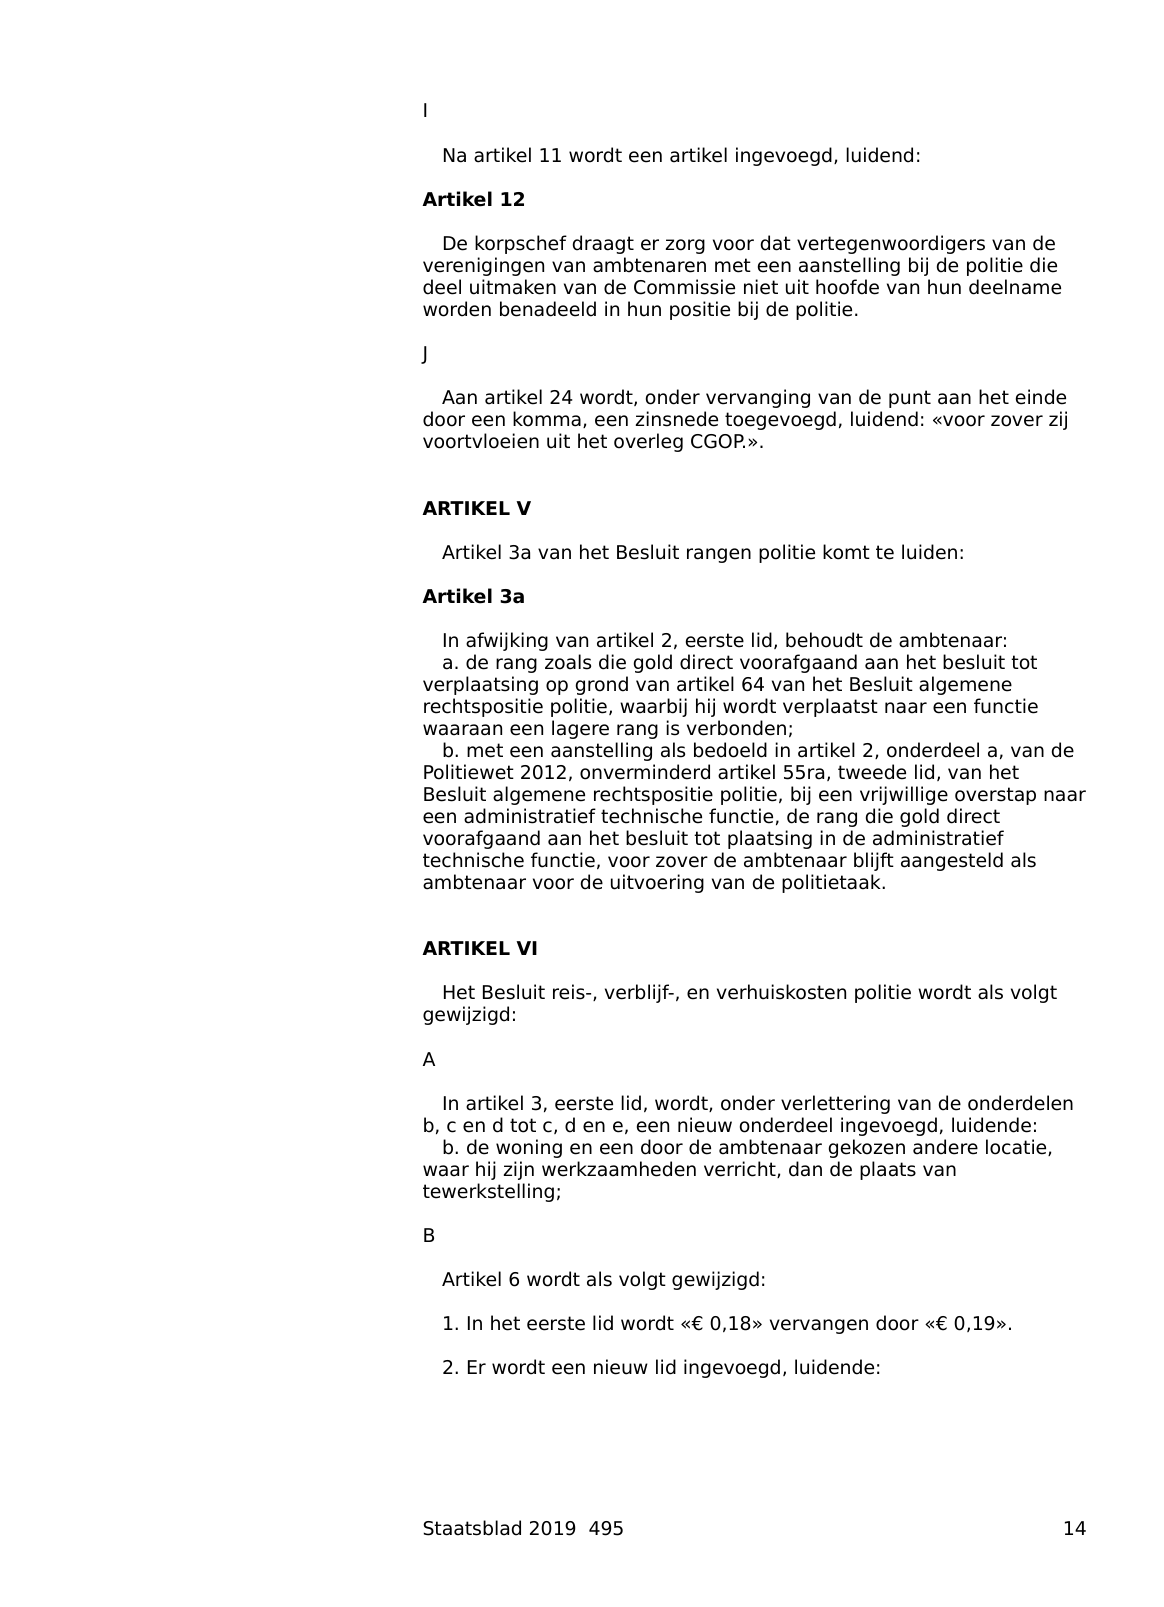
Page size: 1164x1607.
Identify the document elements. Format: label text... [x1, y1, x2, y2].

subtitle ARTIKEL V [422, 497, 1087, 519]
text In artikel 3, eerste lid, wordt, onder verlettering van de onderdelen b, c en d tot c, d en e, een nieuw onderdeel ingevoegd, luidende: [422, 1093, 1087, 1137]
text De korpschef draagt er zorg voor dat vertegenwoordigers van de verenigingen van ambtenaren met een aanstelling bij de politie die deel uitmaken van de Commissie niet uit hoofde van hun deelname worden benadeeld in hun positie bij de politie. [422, 233, 1087, 321]
text b. de woning en een door de ambtenaar gekozen andere locatie, waar hij zijn werkzaamheden verricht, dan de plaats van tewerkstelling; [422, 1137, 1087, 1202]
text Aan artikel 24 wordt, onder vervanging van de punt aan het einde door een komma, een zinsnede toegevoegd, luidend: «voor zover zij voortvloeien uit het overleg CGOP.». [422, 387, 1087, 453]
text Artikel 3a van het Besluit rangen politie komt te luiden: [422, 542, 1087, 564]
text J [422, 343, 1087, 365]
text In afwijking van artikel 2, eerste lid, behoudt de ambtenaar: [422, 630, 1087, 652]
text Na artikel 11 wordt een artikel ingevoegd, luidend: [422, 144, 1087, 167]
text A [422, 1048, 1087, 1070]
text 2. Er wordt een nieuw lid ingevoegd, luidende: [422, 1357, 1087, 1379]
text Het Besluit reis-, verblijf-, en verhuiskosten politie wordt als volgt gewijzigd: [422, 982, 1087, 1026]
subtitle Artikel 3a [422, 586, 1087, 608]
text I [422, 100, 1087, 122]
subtitle ARTIKEL VI [422, 938, 1087, 960]
text B [422, 1225, 1087, 1247]
text a. de rang zoals die gold direct voorafgaand aan het besluit tot verplaatsing op grond van artikel 64 van het Besluit algemene rechtspositie politie, waarbij hij wordt verplaatst naar een functie waaraan een lagere rang is verbonden; [422, 652, 1087, 740]
subtitle Artikel 12 [422, 189, 1087, 211]
text b. met een aanstelling als bedoeld in artikel 2, onderdeel a, van de Politiewet 2012, onverminderd artikel 55ra, tweede lid, van het Besluit algemene rechtspositie politie, bij een vrijwillige overstap naar een administratief technische functie, de rang die gold direct voorafgaand aan het besluit tot plaatsing in de administratief technische functie, voor zover de ambtenaar blijft aangesteld als ambtenaar voor de uitvoering van de politietaak. [422, 740, 1087, 894]
text Artikel 6 wordt als volgt gewijzigd: [422, 1269, 1087, 1291]
text 1. In het eerste lid wordt «€ 0,18» vervangen door «€ 0,19». [422, 1313, 1087, 1335]
